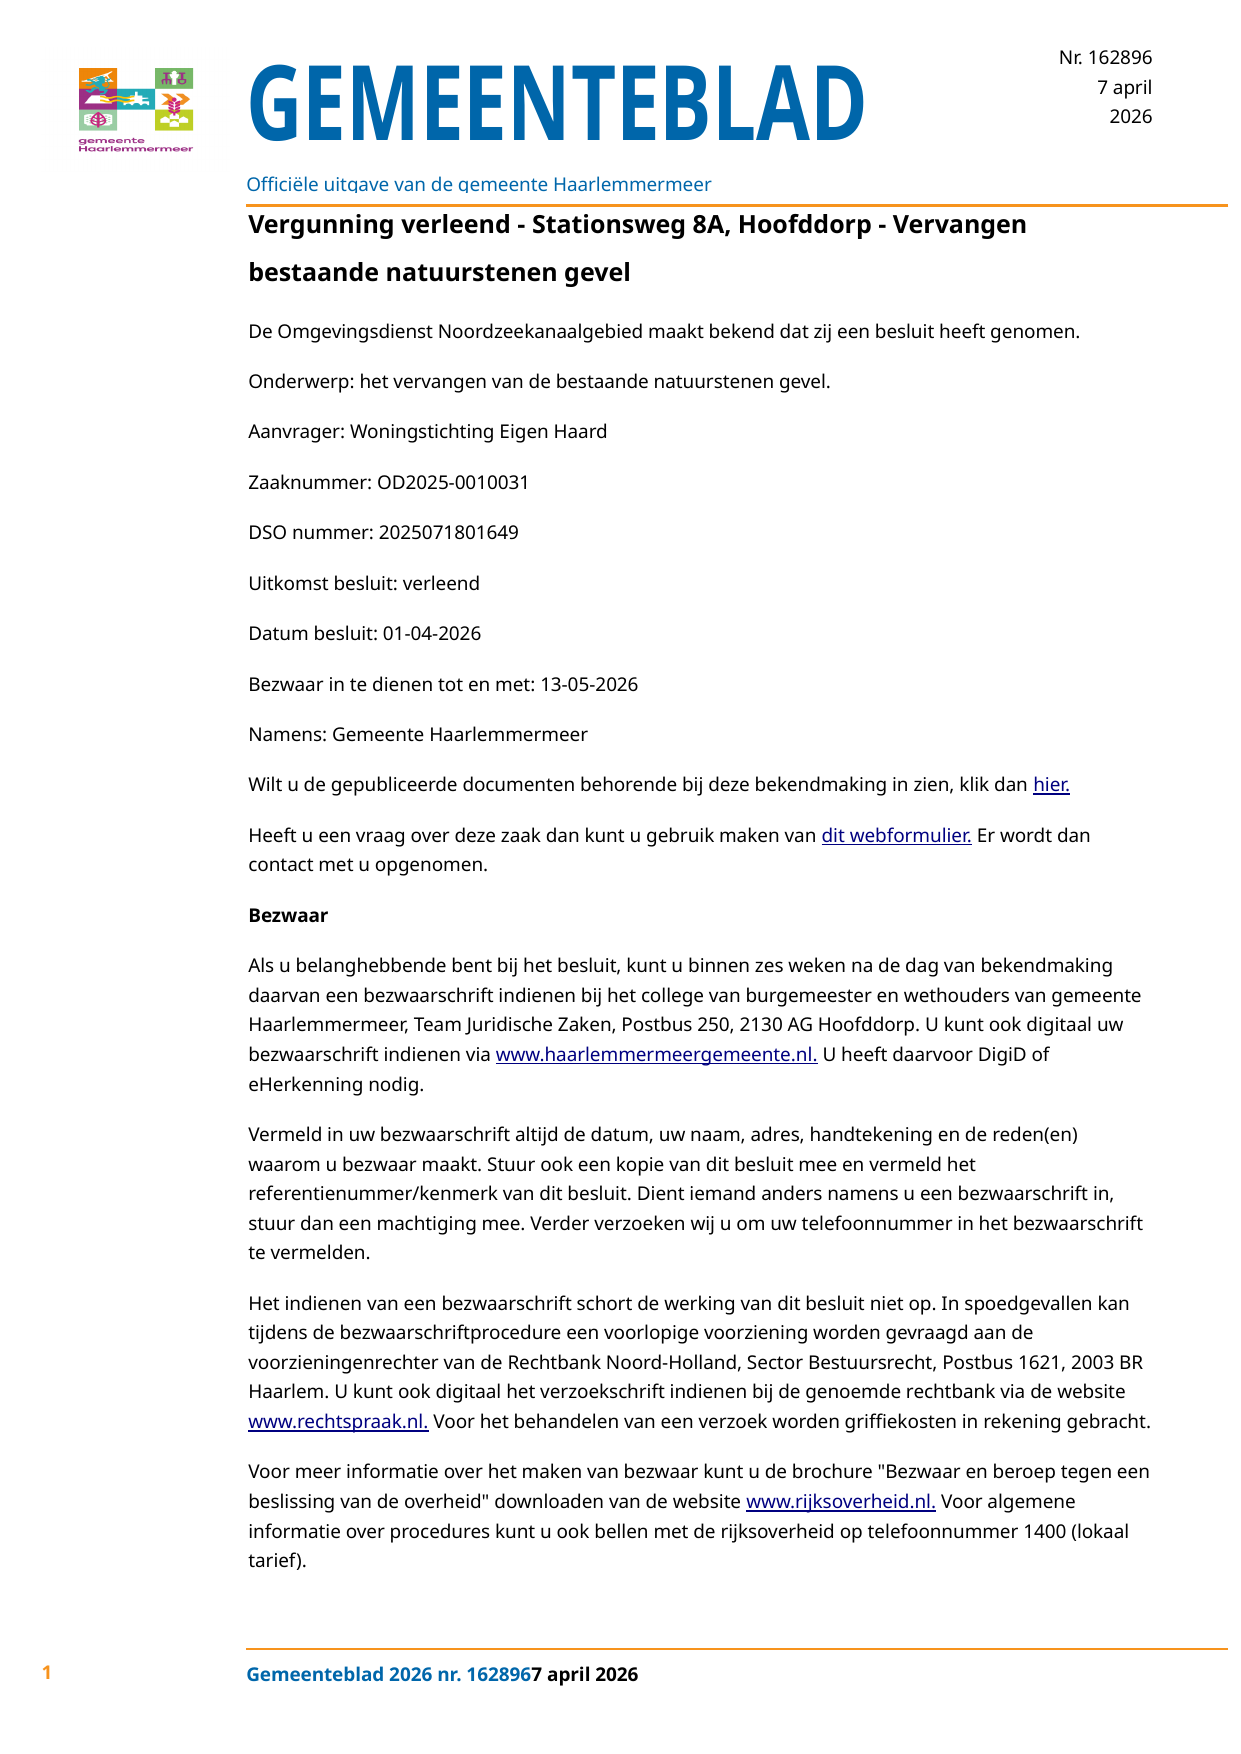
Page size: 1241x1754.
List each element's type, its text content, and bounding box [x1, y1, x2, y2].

text Onderwerp: het vervangen van de bestaande natuurstenen gevel. [248, 368, 1152, 394]
text Vergunning verleend - Stationsweg 8A, Hoofddorp - Vervangen bestaande natuurstenen gevel [248, 207, 1152, 288]
text Datum besluit: 01-04-2026 [248, 620, 1152, 646]
text Als u belanghebbende bent bij het besluit, kunt u binnen zes weken na de dag van bekendmaking daarvan een bezwaarschrift indienen bij het college van burgemeester en wethouders van gemeente Haarlemmermeer, Team Juridische Zaken, Postbus 250, 2130 AG Hoofddorp. U kunt ook digitaal uw bezwaarschrift indienen via www.haarlemmermeergemeente.nl. U heeft daarvoor DigiD of eHerkenning nodig. [248, 952, 1152, 1097]
text Bezwaar [248, 902, 1152, 928]
text Uitkomst besluit: verleend [248, 570, 1152, 596]
text Aanvrager: Woningstichting Eigen Haard [248, 419, 1152, 444]
text Zaaknummer: OD2025-0010031 [248, 469, 1152, 495]
text De Omgevingsdienst Noordzeekanaalgebied maakt bekend dat zij een besluit heeft genomen. [248, 318, 1152, 344]
text Het indienen van een bezwaarschrift schort de werking van dit besluit niet op. In spoedgevallen kan tijdens de bezwaarschriftprocedure een voorlopige voorziening worden gevraagd aan de voorzieningenrechter van de Rechtbank Noord-Holland, Sector Bestuursrecht, Postbus 1621, 2003 BR Haarlem. U kunt ook digitaal het verzoekschrift indienen bij de genoemde rechtbank via de website www.rechtspraak.nl. Voor het behandelen van een verzoek worden griffiekosten in rekening gebracht. [248, 1290, 1152, 1434]
text Heeft u een vraag over deze zaak dan kunt u gebruik maken van dit webformulier. Er wordt dan contact met u opgenomen. [248, 822, 1152, 877]
text DSO nummer: 2025071801649 [248, 519, 1152, 545]
text Voor meer informatie over het maken van bezwaar kunt u de brochure "Bezwaar en beroep tegen een beslissing van de overheid" downloaden van de website www.rijksoverheid.nl. Voor algemene informatie over procedures kunt u ook bellen met de rijksoverheid op telefoonnummer 1400 (lokaal tarief). [248, 1459, 1152, 1573]
picture [41, 47, 231, 172]
text Namens: Gemeente Haarlemmermeer [248, 721, 1152, 747]
text Wilt u de gepubliceerde documenten behorende bij deze bekendmaking in zien, klik dan hier. [248, 772, 1152, 797]
text Vermeld in uw bezwaarschrift altijd de datum, uw naam, adres, handtekening en de reden(en) waarom u bezwaar maakt. Stuur ook een kopie van dit besluit mee en vermeld het referentienummer/kenmerk van dit besluit. Dient iemand anders namens u een bezwaarschrift in, stuur dan een machtiging mee. Verder verzoeken wij u om uw telefoonnummer in het bezwaarschrift te vermelden. [248, 1121, 1152, 1265]
text Bezwaar in te dienen tot en met: 13-05-2026 [248, 671, 1152, 697]
